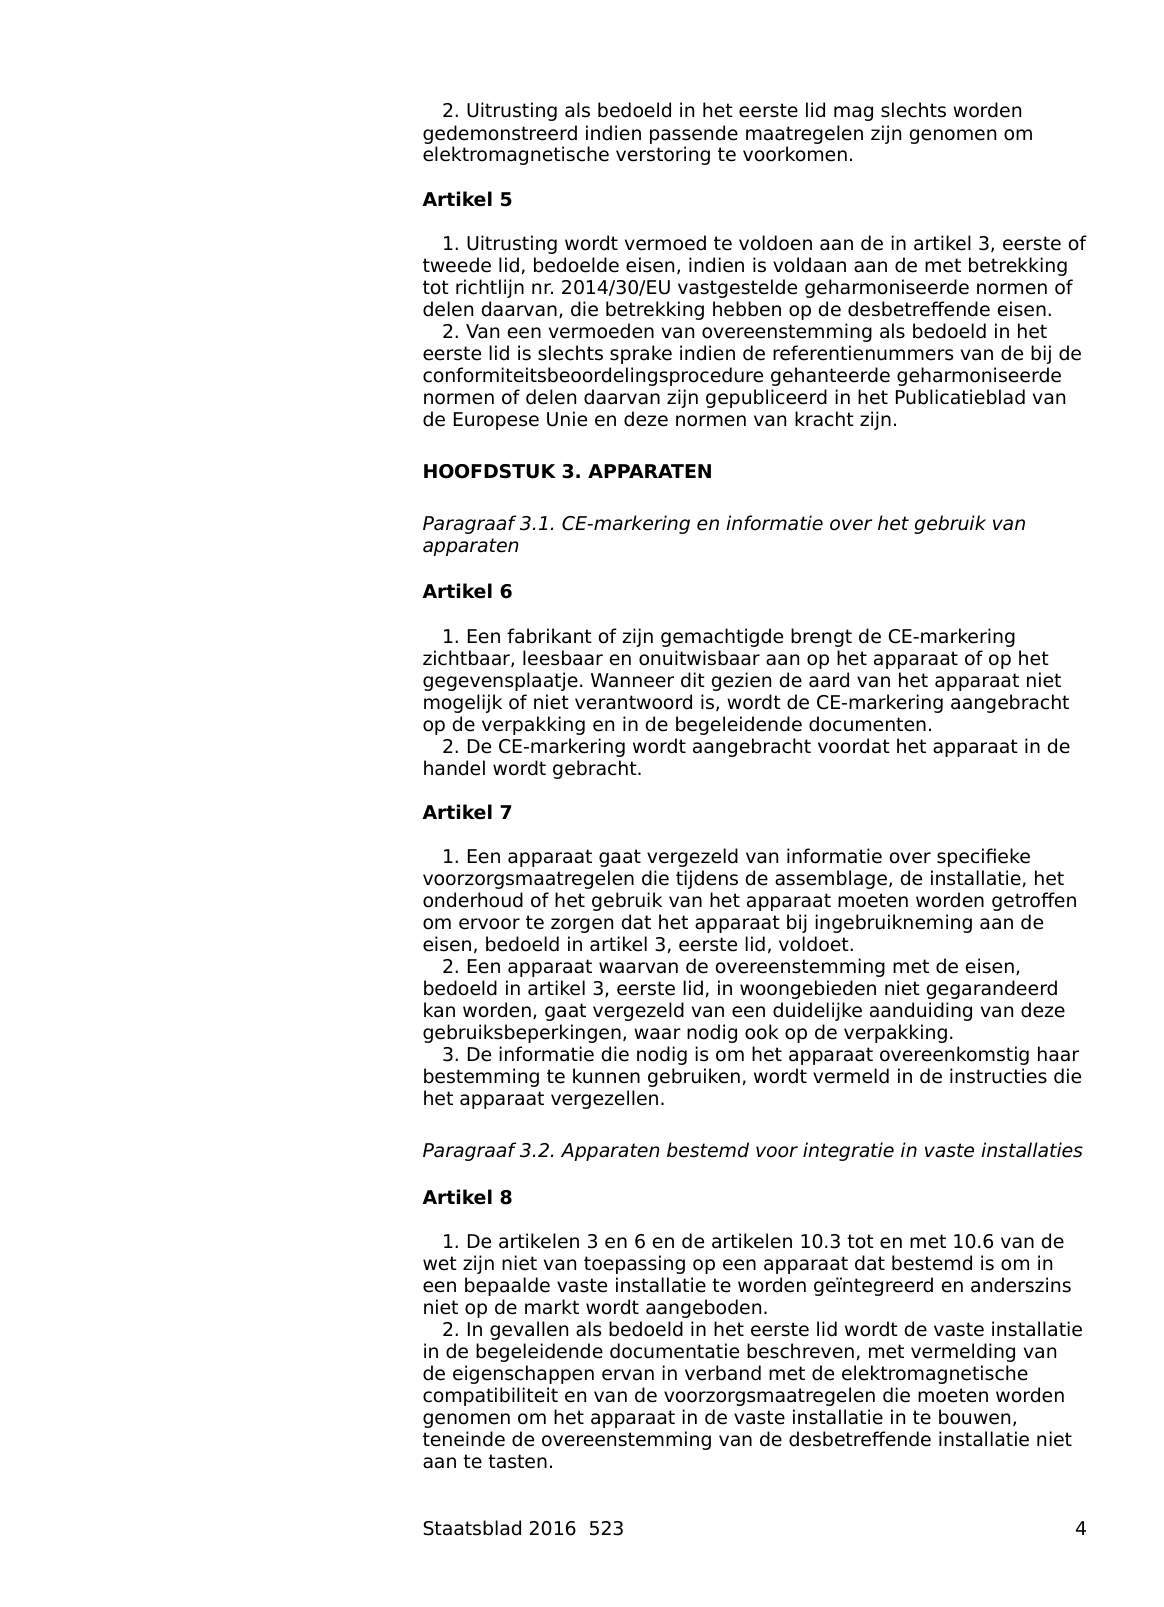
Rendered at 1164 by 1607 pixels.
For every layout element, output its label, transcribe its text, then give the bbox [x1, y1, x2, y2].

text 3. De informatie die nodig is om het apparaat overeenkomstig haar bestemming te kunnen gebruiken, wordt vermeld in de instructies die het apparaat vergezellen. [422, 1044, 1087, 1109]
subtitle HOOFDSTUK 3. APPARATEN [422, 461, 1087, 482]
subtitle Paragraaf 3.2. Apparaten bestemd voor integratie in vaste installaties [422, 1139, 1087, 1162]
text 2. Een apparaat waarvan de overeenstemming met de eisen, bedoeld in artikel 3, eerste lid, in woongebieden niet gegarandeerd kan worden, gaat vergezeld van een duidelijke aanduiding van deze gebruiksbeperkingen, waar nodig ook op de verpakking. [422, 956, 1087, 1044]
subtitle Artikel 6 [422, 581, 1087, 603]
subtitle Artikel 8 [422, 1187, 1087, 1208]
text 1. De artikelen 3 en 6 en de artikelen 10.3 tot en met 10.6 van de wet zijn niet van toepassing op een apparaat dat bestemd is om in een bepaalde vaste installatie te worden geïntegreerd en anderszins niet op de markt wordt aangeboden. [422, 1231, 1087, 1319]
subtitle Artikel 5 [422, 188, 1087, 211]
text 2. Uitrusting als bedoeld in het eerste lid mag slechts worden gedemonstreerd indien passende maatregelen zijn genomen om elektromagnetische verstoring te voorkomen. [422, 100, 1087, 166]
text 1. Uitrusting wordt vermoed te voldoen aan de in artikel 3, eerste of tweede lid, bedoelde eisen, indien is voldaan aan de met betrekking tot richtlijn nr. 2014/30/EU vastgestelde geharmoniseerde normen of delen daarvan, die betrekking hebben op de desbetreffende eisen. [422, 233, 1087, 321]
subtitle Paragraaf 3.1. CE-markering en informatie over het gebruik van apparaten [422, 512, 1087, 556]
text 2. De CE-markering wordt aangebracht voordat het apparaat in de handel wordt gebracht. [422, 736, 1087, 779]
text 2. Van een vermoeden van overeenstemming als bedoeld in het eerste lid is slechts sprake indien de referentienummers van de bij de conformiteitsbeoordelingsprocedure gehanteerde geharmoniseerde normen of delen daarvan zijn gepubliceerd in het Publicatieblad van de Europese Unie en deze normen van kracht zijn. [422, 321, 1087, 431]
text 2. In gevallen als bedoeld in het eerste lid wordt de vaste installatie in de begeleidende documentatie beschreven, met vermelding van de eigenschappen ervan in verband met de elektromagnetische compatibiliteit en van de voorzorgsmaatregelen die moeten worden genomen om het apparaat in de vaste installatie in te bouwen, teneinde de overeenstemming van de desbetreffende installatie niet aan te tasten. [422, 1319, 1087, 1472]
subtitle Artikel 7 [422, 802, 1087, 824]
text 1. Een fabrikant of zijn gemachtigde brengt de CE-markering zichtbaar, leesbaar en onuitwisbaar aan op het apparaat of op het gegevensplaatje. Wanneer dit gezien de aard van het apparaat niet mogelijk of niet verantwoord is, wordt de CE-markering aangebracht op de verpakking en in de begeleidende documenten. [422, 626, 1087, 736]
text 1. Een apparaat gaat vergezeld van informatie over specifieke voorzorgsmaatregelen die tijdens de assemblage, de installatie, het onderhoud of het gebruik van het apparaat moeten worden getroffen om ervoor te zorgen dat het apparaat bij ingebruikneming aan de eisen, bedoeld in artikel 3, eerste lid, voldoet. [422, 846, 1087, 956]
